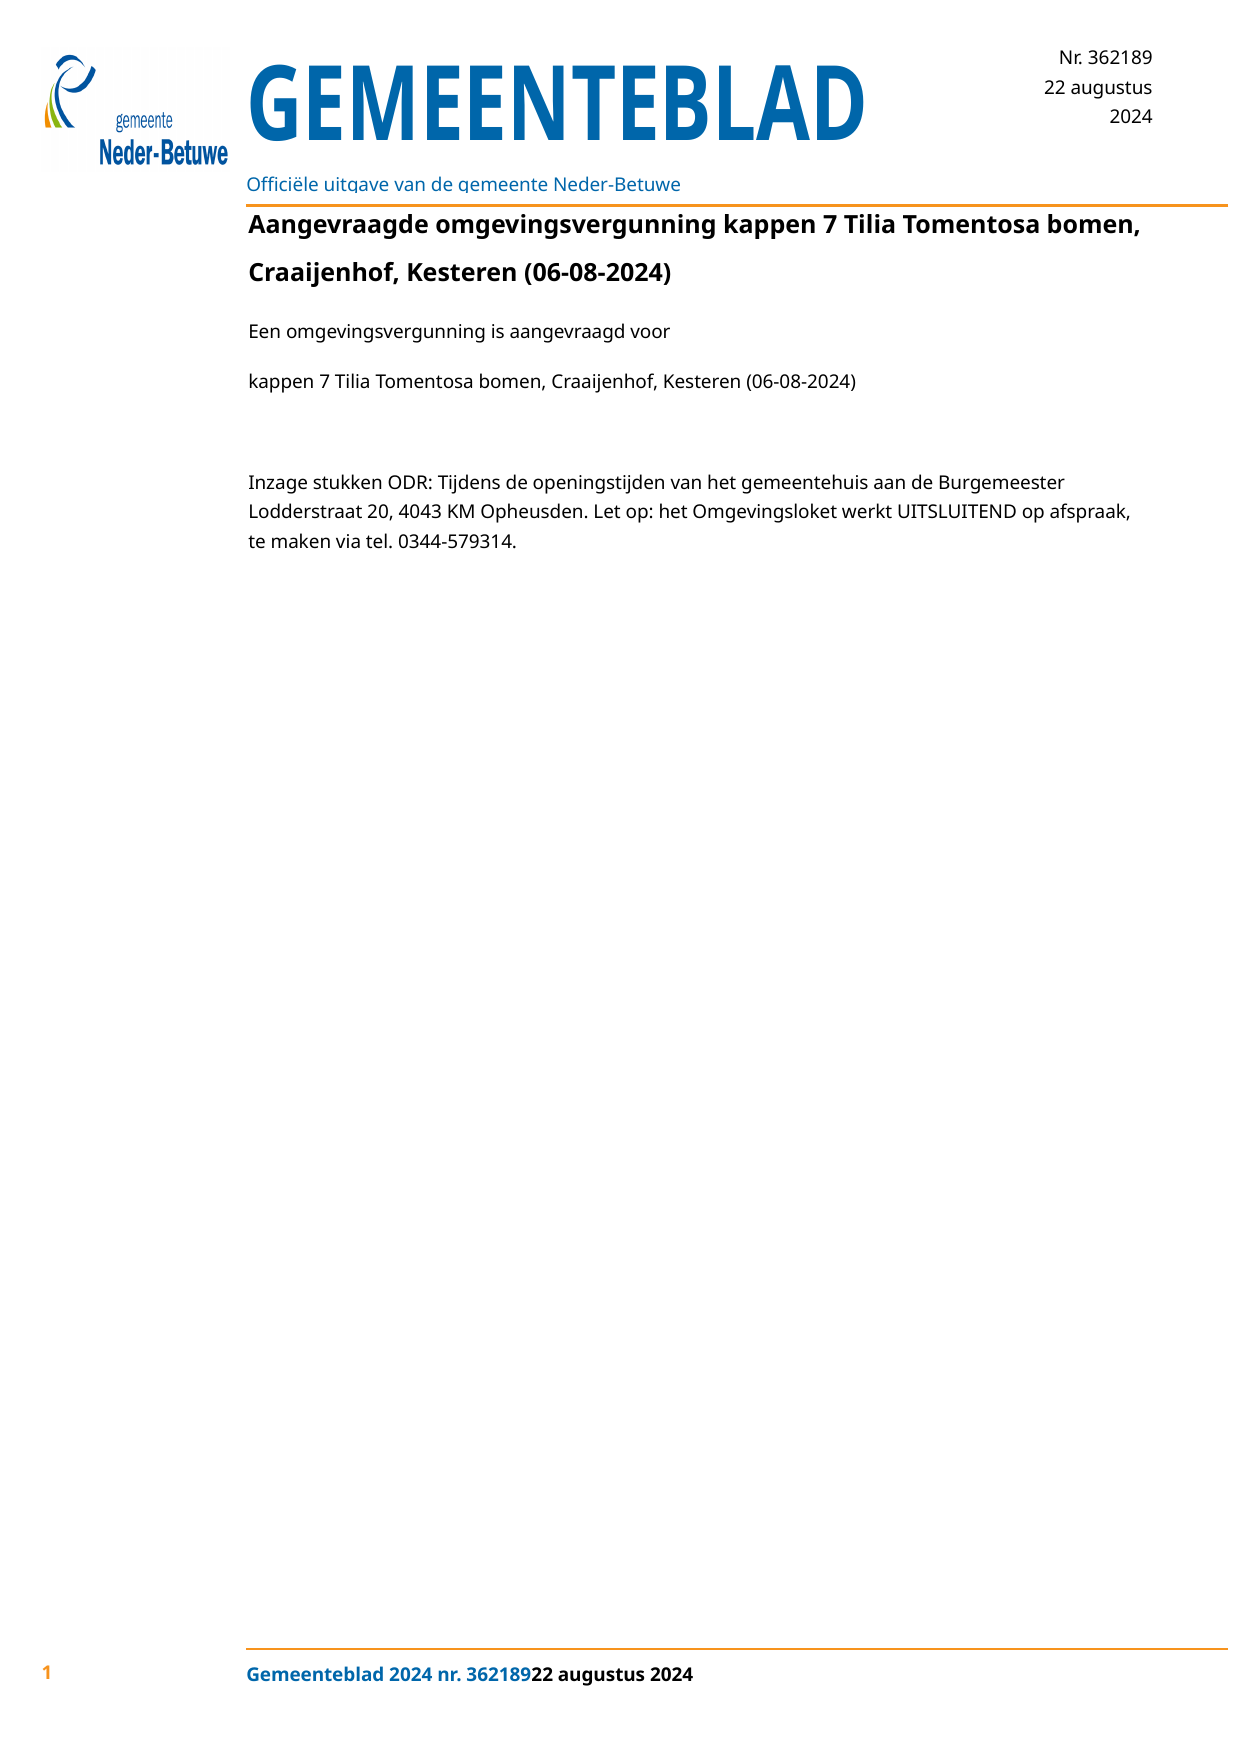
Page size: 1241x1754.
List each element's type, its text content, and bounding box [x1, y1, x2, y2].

text kappen 7 Tilia Tomentosa bomen, Craaijenhof, Kesteren (06-08-2024) [248, 368, 1152, 394]
picture [41, 47, 231, 172]
text Aangevraagde omgevingsvergunning kappen 7 Tilia Tomentosa bomen, Craaijenhof, Kesteren (06-08-2024) [248, 207, 1152, 288]
text Een omgevingsvergunning is aangevraagd voor [248, 318, 1152, 344]
text Inzage stukken ODR: Tijdens de openingstijden van het gemeentehuis aan de Burgemeester Lodderstraat 20, 4043 KM Opheusden. Let op: het Omgevingsloket werkt UITSLUITEND op afspraak, te maken via tel. 0344-579314. [248, 469, 1152, 554]
